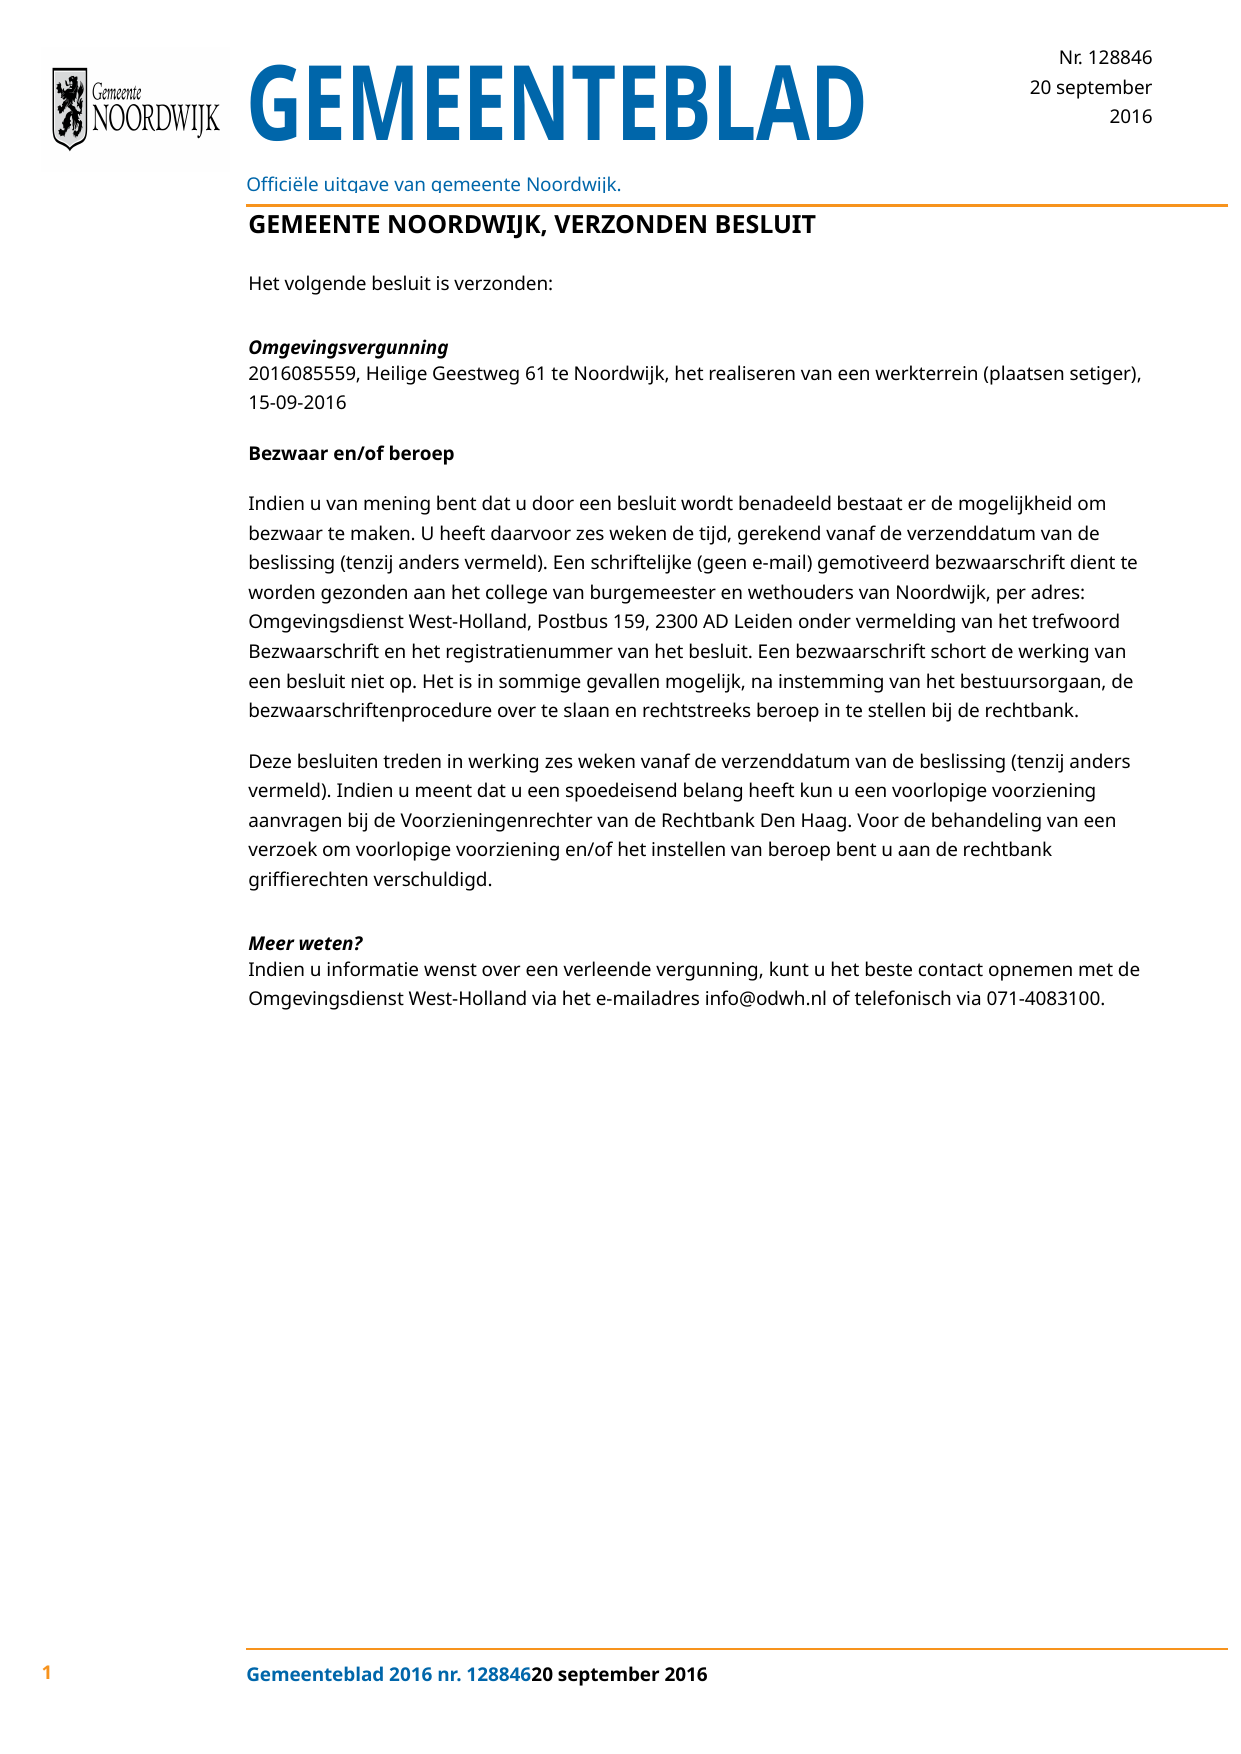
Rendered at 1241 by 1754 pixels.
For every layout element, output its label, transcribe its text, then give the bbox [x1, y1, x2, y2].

text GEMEENTE NOORDWIJK, VERZONDEN BESLUIT [248, 207, 1152, 241]
text Deze besluiten treden in werking zes weken vanaf de verzenddatum van de beslissing (tenzij anders vermeld). Indien u meent dat u een spoedeisend belang heeft kun u een voorlopige voorziening aanvragen bij de Voorzieningenrechter van de Rechtbank Den Haag. Voor de behandeling van een verzoek om voorlopige voorziening en/of het instellen van beroep bent u aan de rechtbank griffierechten verschuldigd. [248, 748, 1152, 892]
text Bezwaar en/of beroep [248, 440, 1152, 466]
text Omgevingsvergunning [248, 334, 1152, 360]
text Indien u informatie wenst over een verleende vergunning, kunt u het beste contact opnemen met de Omgevingsdienst West-Holland via het e-mailadres info@odwh.nl of telefonisch via 071-4083100. [248, 956, 1152, 1011]
text Meer weten? [248, 930, 1152, 956]
picture [41, 47, 231, 172]
text Indien u van mening bent dat u door een besluit wordt benadeeld bestaat er de mogelijkheid om bezwaar te maken. U heeft daarvoor zes weken de tijd, gerekend vanaf de verzenddatum van de beslissing (tenzij anders vermeld). Een schriftelijke (geen e-mail) gemotiveerd bezwaarschrift dient te worden gezonden aan het college van burgemeester en wethouders van Noordwijk, per adres: Omgevingsdienst West-Holland, Postbus 159, 2300 AD Leiden onder vermelding van het trefwoord Bezwaarschrift en het registratienummer van het besluit. Een bezwaarschrift schort de werking van een besluit niet op. Het is in sommige gevallen mogelijk, na instemming van het bestuursorgaan, de bezwaarschriftenprocedure over te slaan en rechtstreeks beroep in te stellen bij de rechtbank. [248, 490, 1152, 723]
text 2016085559, Heilige Geestweg 61 te Noordwijk, het realiseren van een werkterrein (plaatsen setiger), 15-09-2016 [248, 360, 1152, 415]
text Het volgende besluit is verzonden: [248, 270, 1152, 296]
